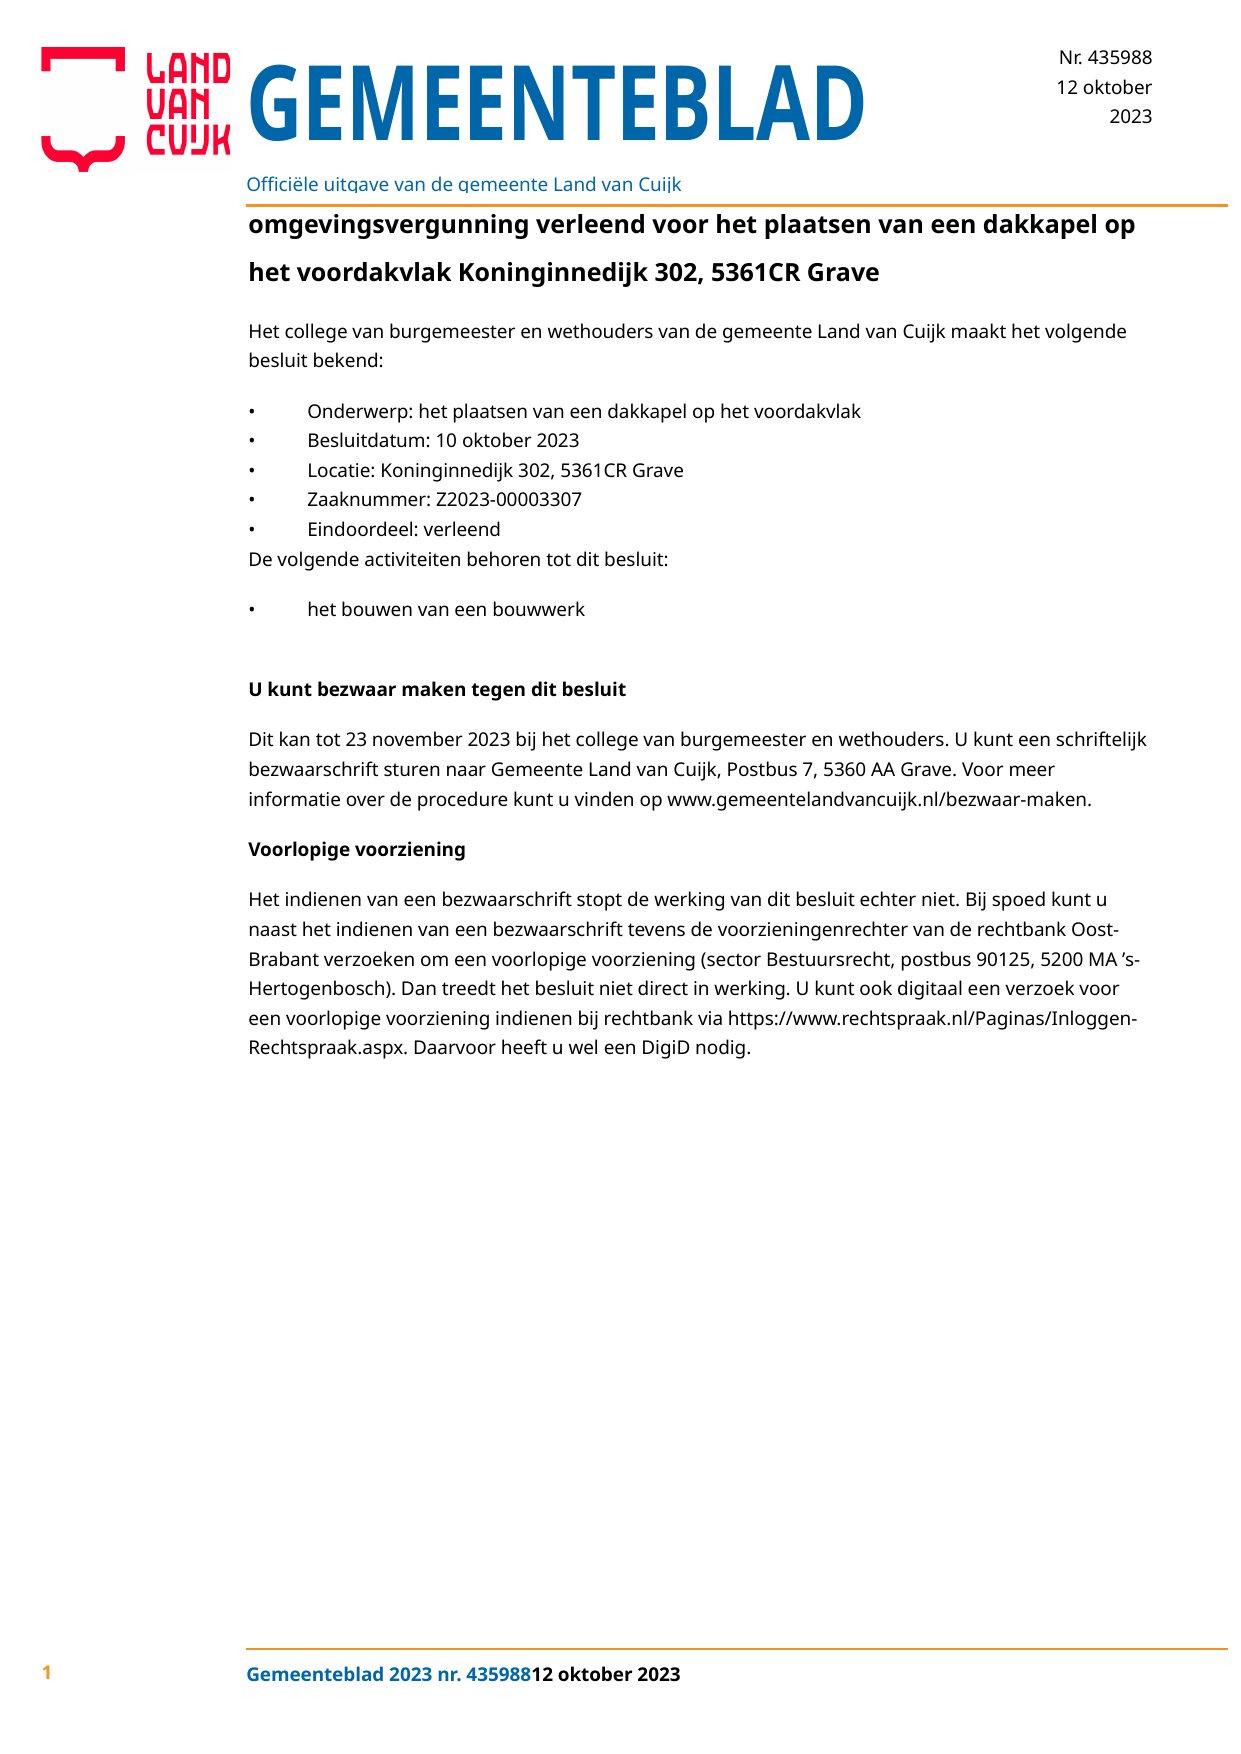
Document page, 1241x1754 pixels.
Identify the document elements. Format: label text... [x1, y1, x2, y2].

picture [41, 47, 231, 172]
text De volgende activiteiten behoren tot dit besluit: [248, 546, 1152, 572]
list Besluitdatum: 10 oktober 2023 [248, 427, 1152, 453]
list Onderwerp: het plaatsen van een dakkapel op het voordakvlak [248, 398, 1152, 424]
list het bouwen van een bouwwerk [248, 596, 1152, 622]
text U kunt bezwaar maken tegen dit besluit [248, 676, 1152, 702]
list Zaaknummer: Z2023-00003307 [248, 487, 1152, 512]
text Het college van burgemeester en wethouders van de gemeente Land van Cuijk maakt het volgende besluit bekend: [248, 318, 1152, 373]
text Dit kan tot 23 november 2023 bij het college van burgemeester en wethouders. U kunt een schriftelijk bezwaarschrift sturen naar Gemeente Land van Cuijk, Postbus 7, 5360 AA Grave. Voor meer informatie over de procedure kunt u vinden op www.gemeentelandvancuijk.nl/bezwaar-maken. [248, 727, 1152, 812]
text Het indienen van een bezwaarschrift stopt de werking van dit besluit echter niet. Bij spoed kunt u naast het indienen van een bezwaarschrift tevens de voorzieningenrechter van de rechtbank Oost-Brabant verzoeken om een voorlopige voorziening (sector Bestuursrecht, postbus 90125, 5200 MA ’s-Hertogenbosch). Dan treedt het besluit niet direct in werking. U kunt ook digitaal een verzoek voor een voorlopige voorziening indienen bij rechtbank via https://www.rechtspraak.nl/Paginas/Inloggen-Rechtspraak.aspx. Daarvoor heeft u wel een DigiD nodig. [248, 887, 1152, 1060]
list Eindoordeel: verleend [248, 516, 1152, 542]
text Voorlopige voorziening [248, 836, 1152, 862]
list Locatie: Koninginnedijk 302, 5361CR Grave [248, 457, 1152, 483]
text omgevingsvergunning verleend voor het plaatsen van een dakkapel op het voordakvlak Koninginnedijk 302, 5361CR Grave [248, 207, 1152, 288]
